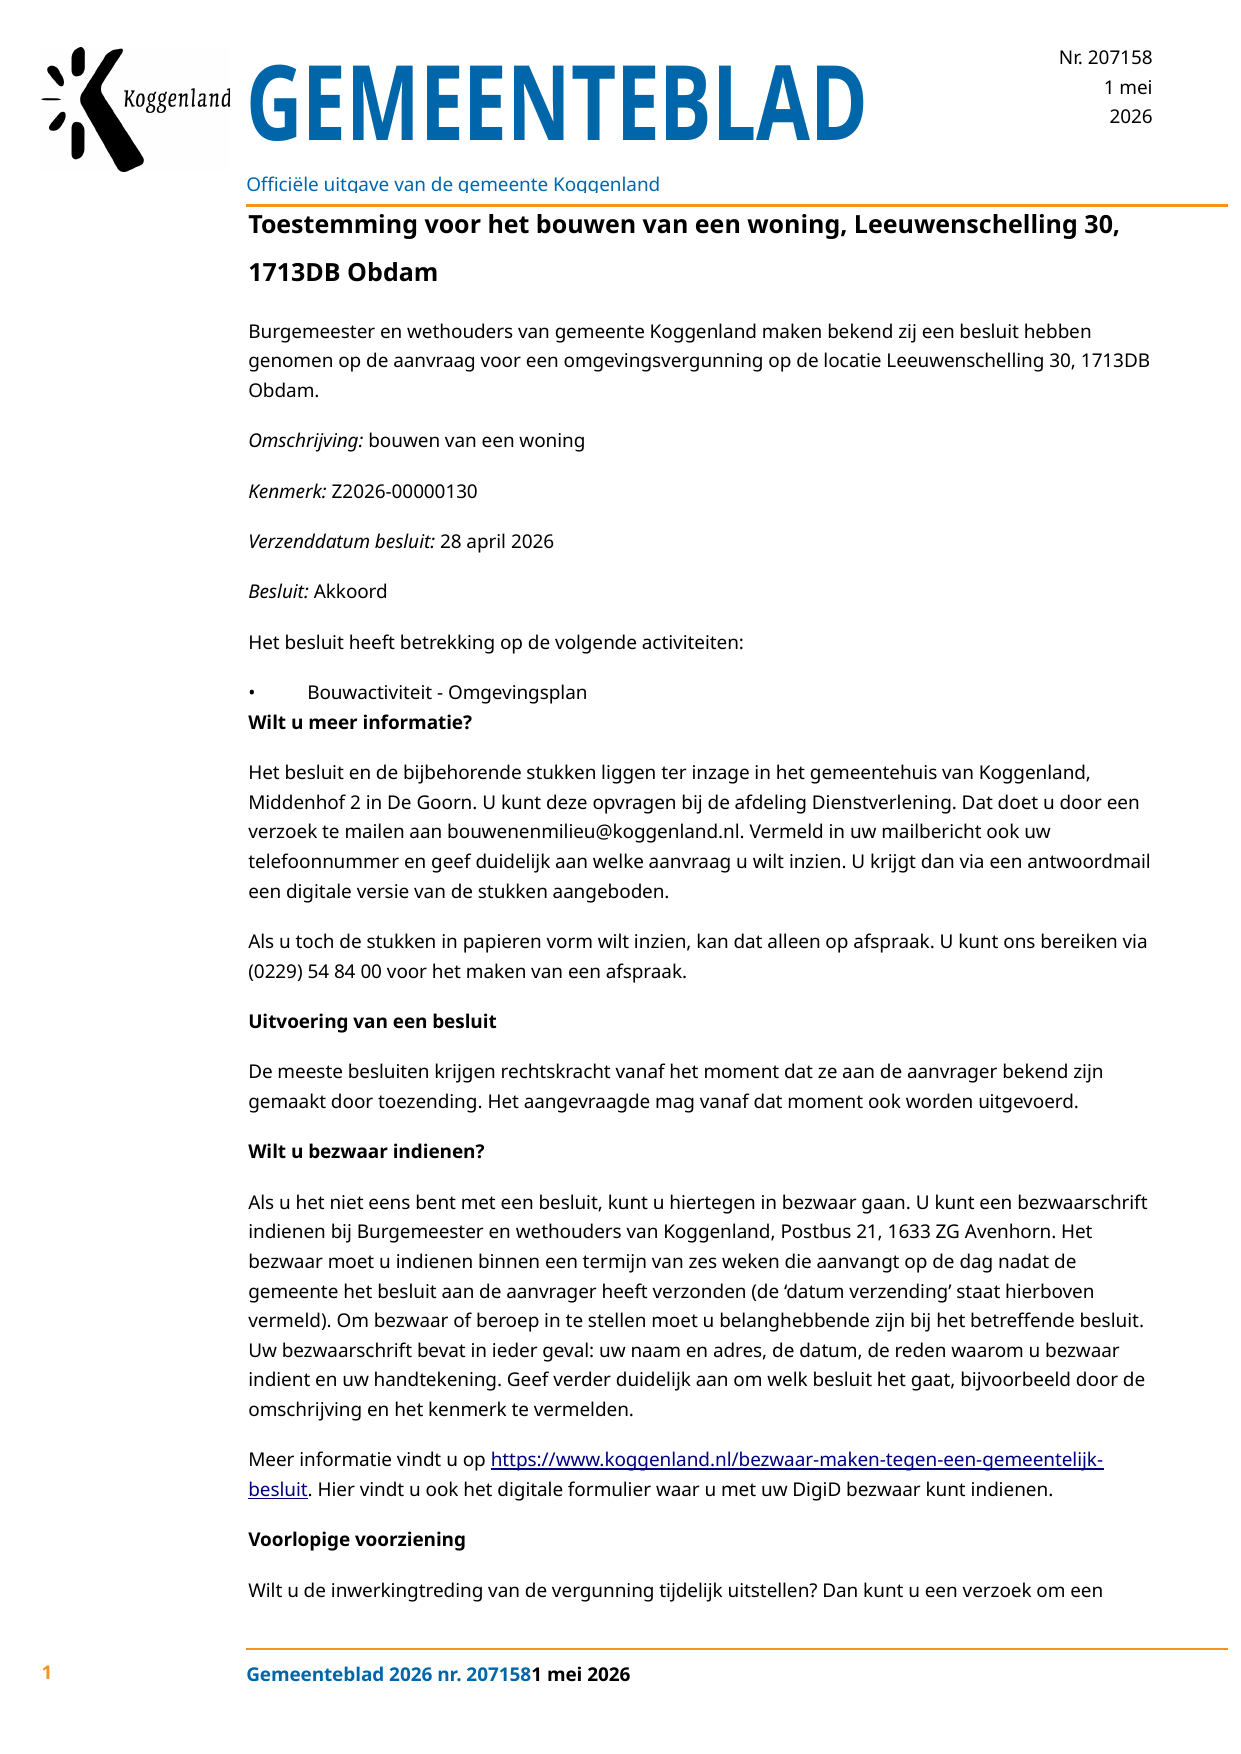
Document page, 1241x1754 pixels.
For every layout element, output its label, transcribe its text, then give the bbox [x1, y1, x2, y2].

picture [41, 47, 231, 172]
text Meer informatie vindt u op https://www.koggenland.nl/bezwaar-maken-tegen-een-gemeentelijk-besluit. Hier vindt u ook het digitale formulier waar u met uw DigiD bezwaar kunt indienen. [248, 1447, 1152, 1502]
text Uitvoering van een besluit [248, 1008, 1152, 1034]
text Als u het niet eens bent met een besluit, kunt u hiertegen in bezwaar gaan. U kunt een bezwaarschrift indienen bij Burgemeester en wethouders van Koggenland, Postbus 21, 1633 ZG Avenhorn. Het bezwaar moet u indienen binnen een termijn van zes weken die aanvangt op de dag nadat de gemeente het besluit aan de aanvrager heeft verzonden (de ‘datum verzending’ staat hierboven vermeld). Om bezwaar of beroep in te stellen moet u belanghebbende zijn bij het betreffende besluit. Uw bezwaarschrift bevat in ieder geval: uw naam en adres, de datum, de reden waarom u bezwaar indient en uw handtekening. Geef verder duidelijk aan om welk besluit het gaat, bijvoorbeeld door de omschrijving en het kenmerk te vermelden. [248, 1189, 1152, 1422]
text Verzenddatum besluit: 28 april 2026 [248, 528, 1152, 554]
text Als u toch de stukken in papieren vorm wilt inzien, kan dat alleen op afspraak. U kunt ons bereiken via (0229) 54 84 00 voor het maken van een afspraak. [248, 928, 1152, 984]
text Burgemeester en wethouders van gemeente Koggenland maken bekend zij een besluit hebben genomen op de aanvraag voor een omgevingsvergunning op de locatie Leeuwenschelling 30, 1713DB Obdam. [248, 318, 1152, 403]
text Besluit: Akkoord [248, 579, 1152, 604]
text Toestemming voor het bouwen van een woning, Leeuwenschelling 30, 1713DB Obdam [248, 207, 1152, 288]
text Omschrijving: bouwen van een woning [248, 427, 1152, 453]
text Wilt u de inwerkingtreding van de vergunning tijdelijk uitstellen? Dan kunt u een verzoek om een [248, 1577, 1152, 1603]
text Wilt u meer informatie? [248, 709, 1152, 735]
text Het besluit en de bijbehorende stukken liggen ter inzage in het gemeentehuis van Koggenland, Middenhof 2 in De Goorn. U kunt deze opvragen bij de afdeling Dienstverlening. Dat doet u door een verzoek te mailen aan bouwenenmilieu@koggenland.nl. Vermeld in uw mailbericht ook uw telefoonnummer en geef duidelijk aan welke aanvraag u wilt inzien. U krijgt dan via een antwoordmail een digitale versie van de stukken aangeboden. [248, 759, 1152, 904]
text Kenmerk: Z2026-00000130 [248, 478, 1152, 504]
list Bouwactiviteit - Omgevingsplan [248, 679, 1152, 705]
text Wilt u bezwaar indienen? [248, 1139, 1152, 1164]
text Het besluit heeft betrekking op de volgende activiteiten: [248, 629, 1152, 655]
text Voorlopige voorziening [248, 1527, 1152, 1552]
text De meeste besluiten krijgen rechtskracht vanaf het moment dat ze aan de aanvrager bekend zijn gemaakt door toezending. Het aangevraagde mag vanaf dat moment ook worden uitgevoerd. [248, 1059, 1152, 1114]
